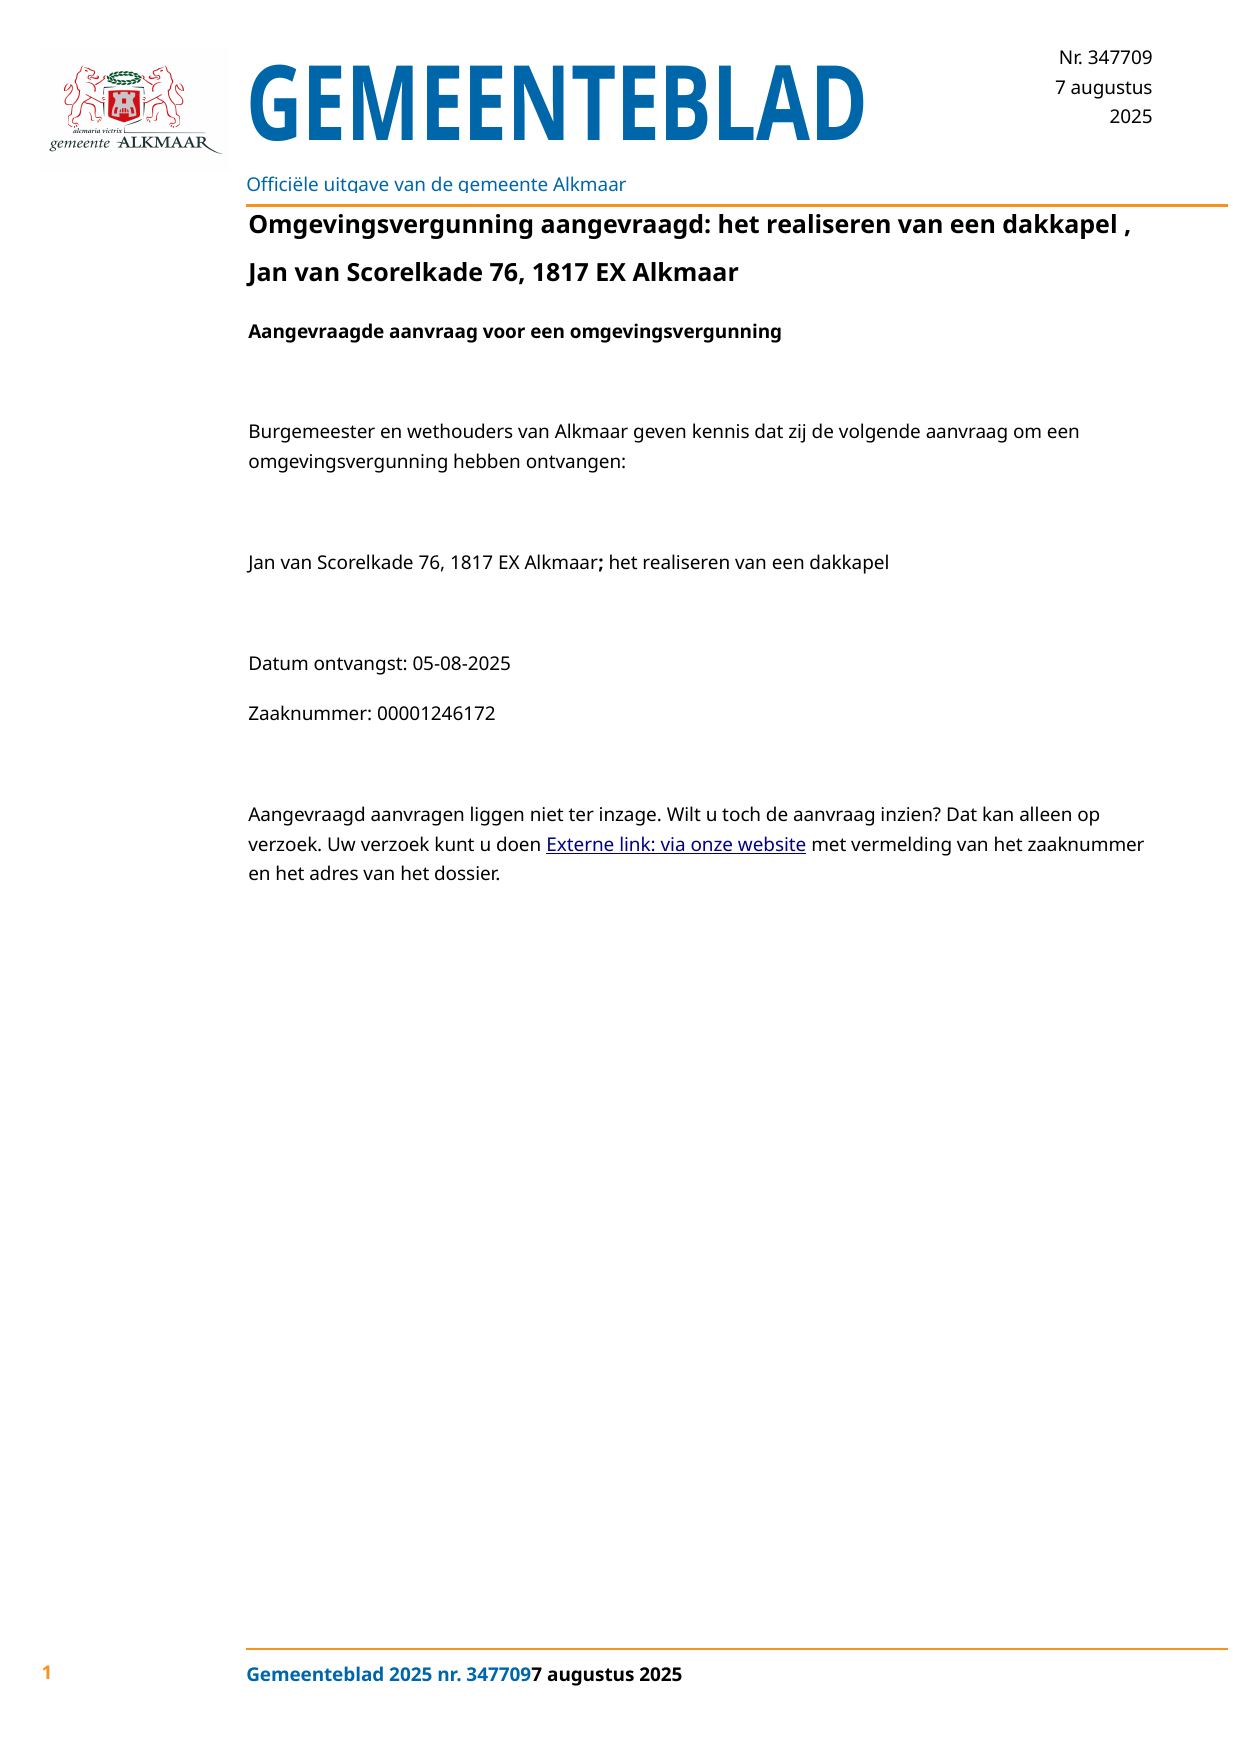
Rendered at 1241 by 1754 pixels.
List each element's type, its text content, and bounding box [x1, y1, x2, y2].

text Datum ontvangst: 05-08-2025 [248, 650, 1152, 676]
text Jan van Scorelkade 76, 1817 EX Alkmaar; het realiseren van een dakkapel [248, 549, 1152, 575]
text Zaaknummer: 00001246172 [248, 700, 1152, 726]
picture [41, 47, 231, 172]
text Aangevraagd aanvragen liggen niet ter inzage. Wilt u toch de aanvraag inzien? Dat kan alleen op verzoek. Uw verzoek kunt u doen Externe link: via onze website met vermelding van het zaaknummer en het adres van het dossier. [248, 801, 1152, 886]
text Burgemeester en wethouders van Alkmaar geven kennis dat zij de volgende aanvraag om een omgevingsvergunning hebben ontvangen: [248, 419, 1152, 474]
text Omgevingsvergunning aangevraagd: het realiseren van een dakkapel , Jan van Scorelkade 76, 1817 EX Alkmaar [248, 207, 1152, 288]
text Aangevraagde aanvraag voor een omgevingsvergunning [248, 318, 1152, 344]
